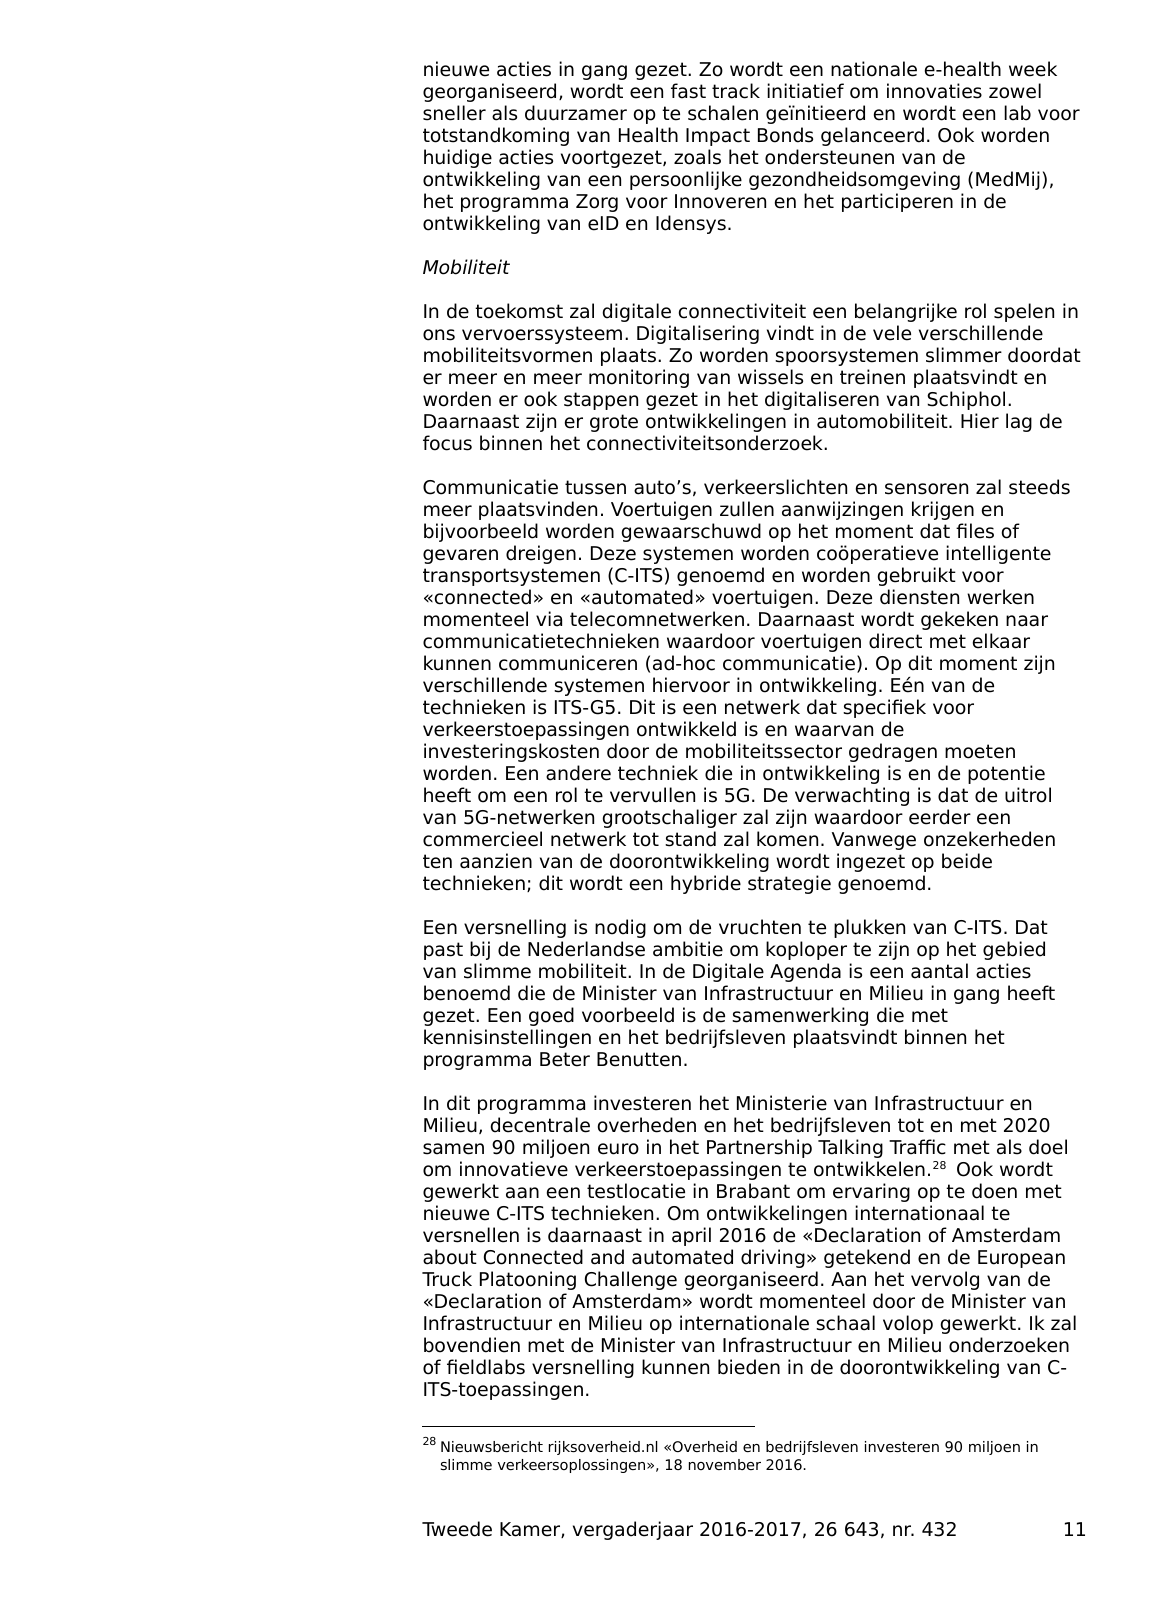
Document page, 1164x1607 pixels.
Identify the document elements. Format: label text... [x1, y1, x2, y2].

text Nieuwsbericht rijksoverheid.nl «Overheid en bedrijfsleven investeren 90 miljoen in slimme verkeersoplossingen», 18 november 2016. [422, 1435, 1087, 1474]
text In dit programma investeren het Ministerie van Infrastructuur en Milieu, decentrale overheden en het bedrijfsleven tot en met 2020 samen 90 miljoen euro in het Partnership Talking Traffic met als doel om innovatieve verkeerstoepassingen te ontwikkelen. Ook wordt gewerkt aan een testlocatie in Brabant om ervaring op te doen met nieuwe C-ITS technieken. Om ontwikkelingen internationaal te versnellen is daarnaast in april 2016 de «Declaration of Amsterdam about Connected and automated driving» getekend en de European Truck Platooning Challenge georganiseerd. Aan het vervolg van de «Declaration of Amsterdam» wordt momenteel door de Minister van Infrastructuur en Milieu op internationale schaal volop gewerkt. Ik zal bovendien met de Minister van Infrastructuur en Milieu onderzoeken of fieldlabs versnelling kunnen bieden in de doorontwikkeling van C-ITS-toepassingen. [422, 1093, 1087, 1401]
subtitle Mobiliteit [422, 257, 1087, 279]
text Communicatie tussen auto’s, verkeerslichten en sensoren zal steeds meer plaatsvinden. Voertuigen zullen aanwijzingen krijgen en bijvoorbeeld worden gewaarschuwd op het moment dat files of gevaren dreigen. Deze systemen worden coöperatieve intelligente transportsystemen (C-ITS) genoemd en worden gebruikt voor «connected» en «automated» voertuigen. Deze diensten werken momenteel via telecomnetwerken. Daarnaast wordt gekeken naar communicatietechnieken waardoor voertuigen direct met elkaar kunnen communiceren (ad-hoc communicatie). Op dit moment zijn verschillende systemen hiervoor in ontwikkeling. Eén van de technieken is ITS-G5. Dit is een netwerk dat specifiek voor verkeerstoepassingen ontwikkeld is en waarvan de investeringskosten door de mobiliteitssector gedragen moeten worden. Een andere techniek die in ontwikkeling is en de potentie heeft om een rol te vervullen is 5G. De verwachting is dat de uitrol van 5G-netwerken grootschaliger zal zijn waardoor eerder een commercieel netwerk tot stand zal komen. Vanwege onzekerheden ten aanzien van de doorontwikkeling wordt ingezet op beide technieken; dit wordt een hybride strategie genoemd. [422, 477, 1087, 895]
text In de toekomst zal digitale connectiviteit een belangrijke rol spelen in ons vervoerssysteem. Digitalisering vindt in de vele verschillende mobiliteitsvormen plaats. Zo worden spoorsystemen slimmer doordat er meer en meer monitoring van wissels en treinen plaatsvindt en worden er ook stappen gezet in het digitaliseren van Schiphol. Daarnaast zijn er grote ontwikkelingen in automobiliteit. Hier lag de focus binnen het connectiviteitsonderzoek. [422, 301, 1087, 455]
text nieuwe acties in gang gezet. Zo wordt een nationale e-health week georganiseerd, wordt een fast track initiatief om innovaties zowel sneller als duurzamer op te schalen geïnitieerd en wordt een lab voor totstandkoming van Health Impact Bonds gelanceerd. Ook worden huidige acties voortgezet, zoals het ondersteunen van de ontwikkeling van een persoonlijke gezondheidsomgeving (MedMij), het programma Zorg voor Innoveren en het participeren in de ontwikkeling van eID en Idensys. [422, 59, 1087, 235]
text Een versnelling is nodig om de vruchten te plukken van C-ITS. Dat past bij de Nederlandse ambitie om koploper te zijn op het gebied van slimme mobiliteit. In de Digitale Agenda is een aantal acties benoemd die de Minister van Infrastructuur en Milieu in gang heeft gezet. Een goed voorbeeld is de samenwerking die met kennisinstellingen en het bedrijfsleven plaatsvindt binnen het programma Beter Benutten. [422, 917, 1087, 1071]
